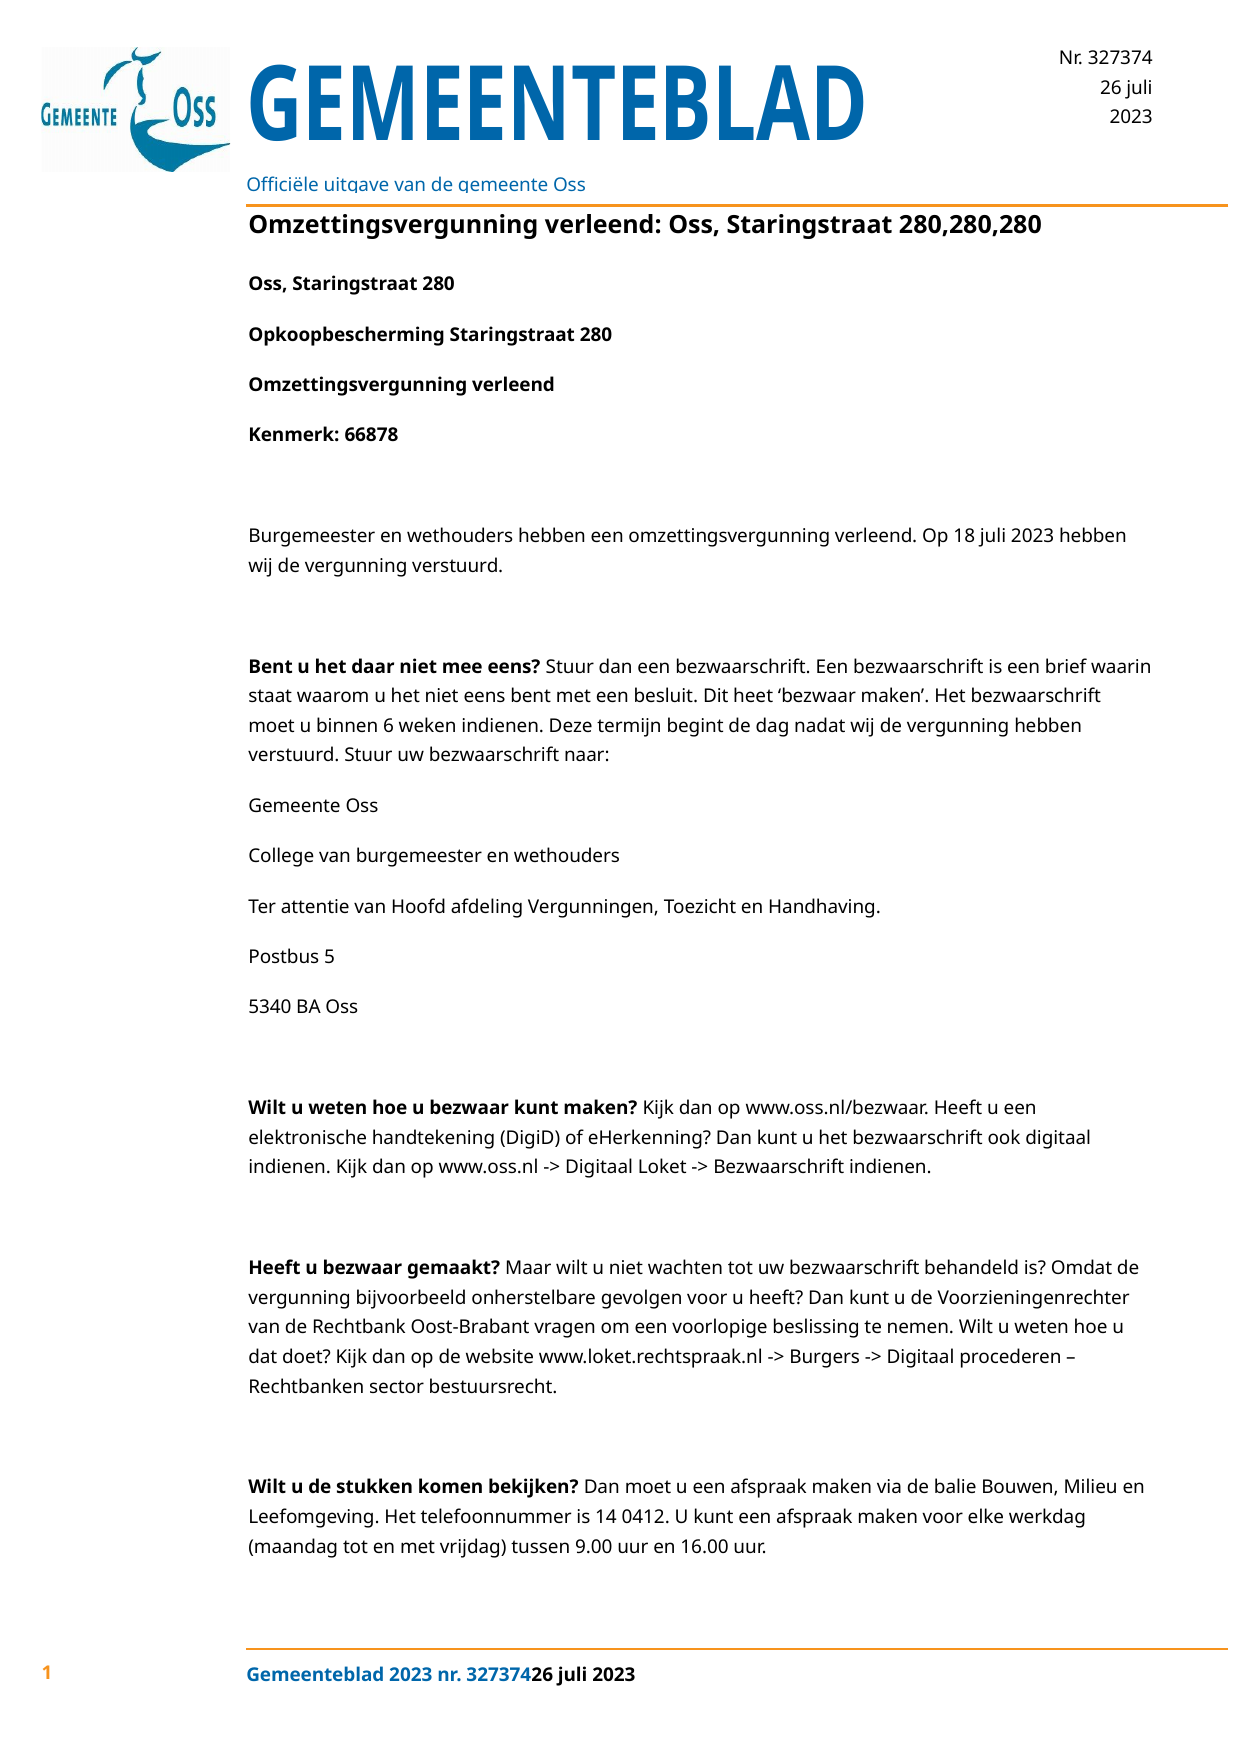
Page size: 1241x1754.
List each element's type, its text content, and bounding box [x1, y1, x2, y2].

text Omzettingsvergunning verleend: Oss, Staringstraat 280,280,280 [248, 207, 1152, 241]
text Postbus 5 [248, 943, 1152, 969]
text College van burgemeester en wethouders [248, 842, 1152, 868]
text Omzettingsvergunning verleend [248, 371, 1152, 397]
text Oss, Staringstraat 280 [248, 270, 1152, 296]
text Kenmerk: 66878 [248, 422, 1152, 447]
text Burgemeester en wethouders hebben een omzettingsvergunning verleend. Op 18 juli 2023 hebben wij de vergunning verstuurd. [248, 522, 1152, 578]
text Heeft u bezwaar gemaakt? Maar wilt u niet wachten tot uw bezwaarschrift behandeld is? Omdat de vergunning bijvoorbeeld onherstelbare gevolgen voor u heeft? Dan kunt u de Voorzieningenrechter van de Rechtbank Oost-Brabant vragen om een voorlopige beslissing te nemen. Wilt u weten hoe u dat doet? Kijk dan op de website www.loket.rechtspraak.nl -> Burgers -> Digitaal procederen – Rechtbanken sector bestuursrecht. [248, 1254, 1152, 1398]
text Bent u het daar niet mee eens? Stuur dan een bezwaarschrift. Een bezwaarschrift is een brief waarin staat waarom u het niet eens bent met een besluit. Dit heet ‘bezwaar maken’. Het bezwaarschrift moet u binnen 6 weken indienen. Deze termijn begint de dag nadat wij de vergunning hebben verstuurd. Stuur uw bezwaarschrift naar: [248, 653, 1152, 767]
picture [41, 47, 231, 172]
text Gemeente Oss [248, 792, 1152, 818]
text Wilt u de stukken komen bekijken? Dan moet u een afspraak maken via de balie Bouwen, Milieu en Leefomgeving. Het telefoonnummer is 14 0412. U kunt een afspraak maken voor elke werkdag (maandag tot en met vrijdag) tussen 9.00 uur en 16.00 uur. [248, 1474, 1152, 1558]
text Opkoopbescherming Staringstraat 280 [248, 321, 1152, 346]
text 5340 BA Oss [248, 994, 1152, 1019]
text Ter attentie van Hoofd afdeling Vergunningen, Toezicht en Handhaving. [248, 893, 1152, 918]
text Wilt u weten hoe u bezwaar kunt maken? Kijk dan op www.oss.nl/bezwaar. Heeft u een elektronische handtekening (DigiD) of eHerkenning? Dan kunt u het bezwaarschrift ook digitaal indienen. Kijk dan op www.oss.nl -> Digitaal Loket -> Bezwaarschrift indienen. [248, 1094, 1152, 1179]
